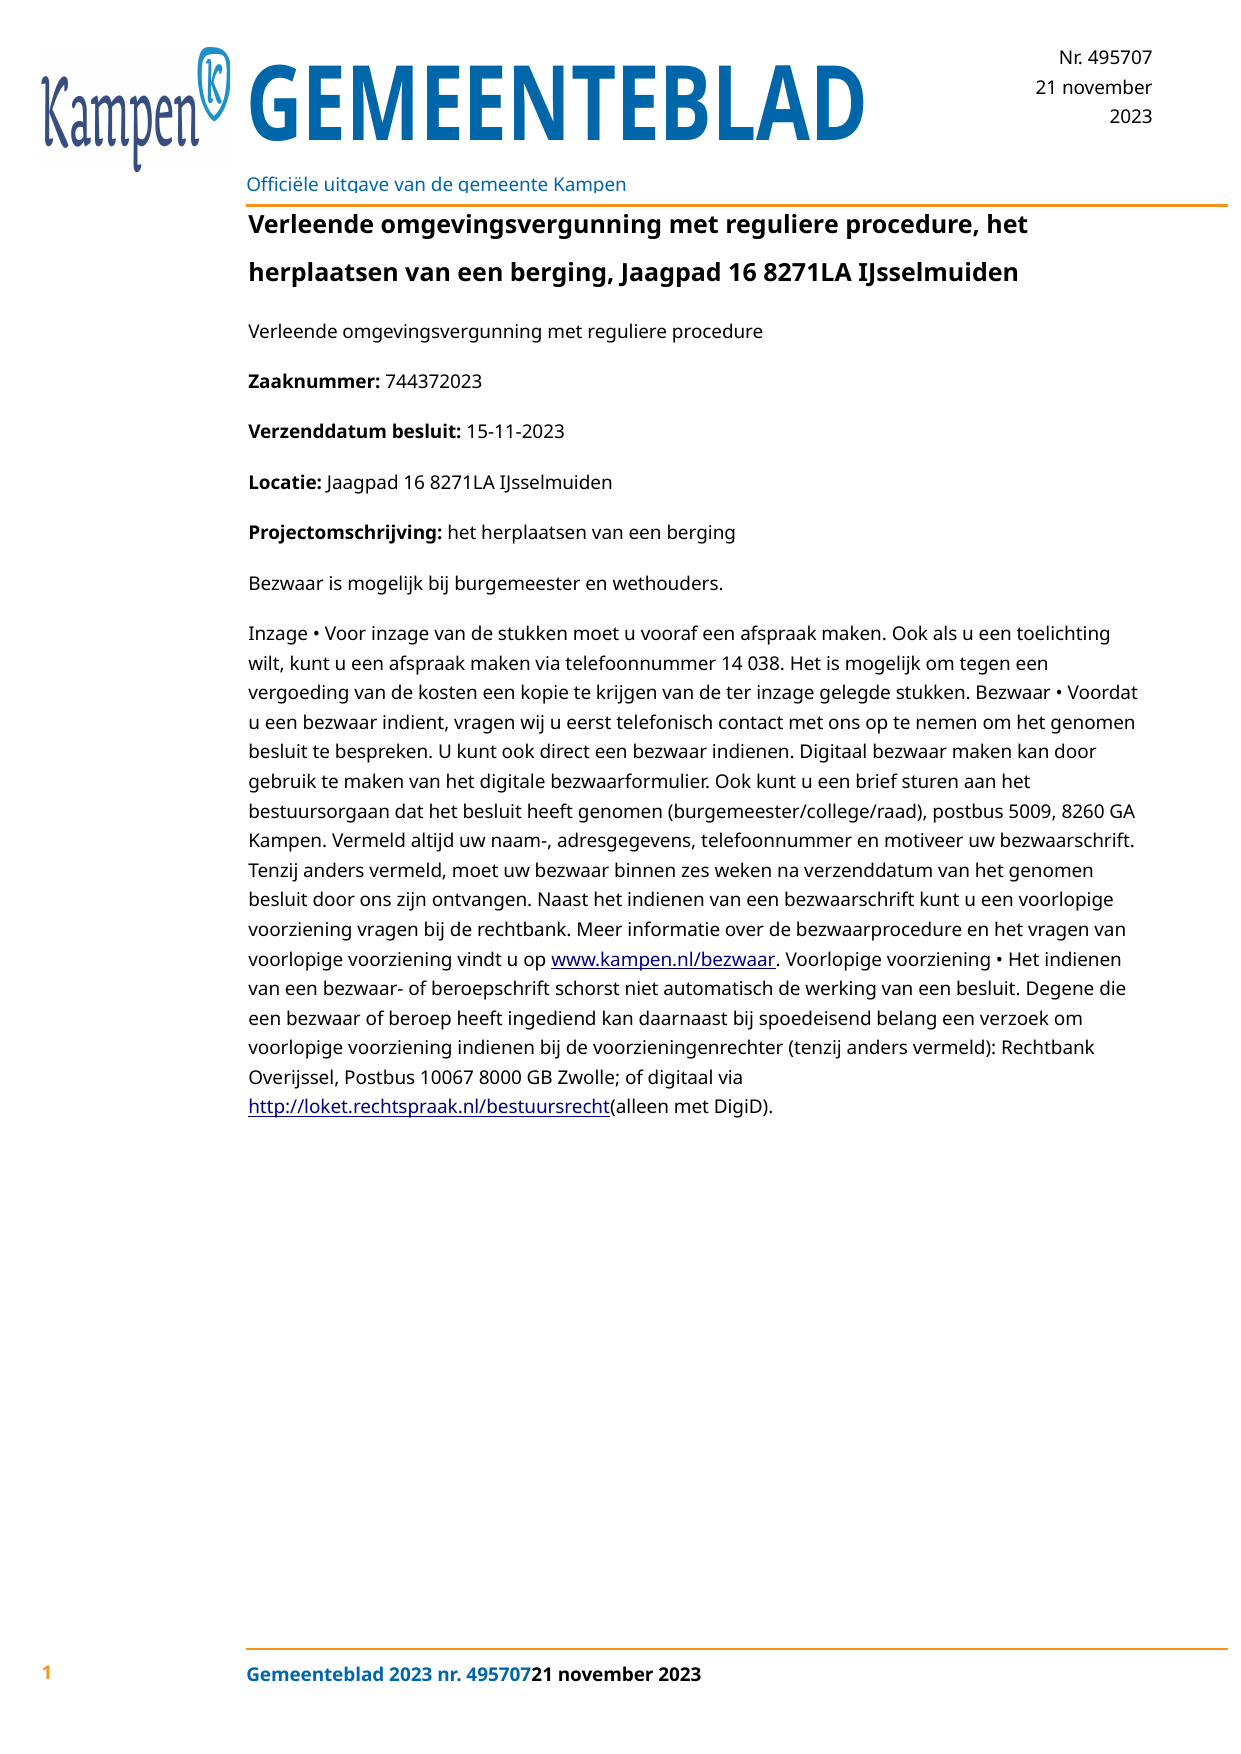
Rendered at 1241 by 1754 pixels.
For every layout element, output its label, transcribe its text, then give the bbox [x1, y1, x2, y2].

text Locatie: Jaagpad 16 8271LA IJsselmuiden [248, 469, 1152, 495]
text Inzage • Voor inzage van de stukken moet u vooraf een afspraak maken. Ook als u een toelichting wilt, kunt u een afspraak maken via telefoonnummer 14 038. Het is mogelijk om tegen een vergoeding van de kosten een kopie te krijgen van de ter inzage gelegde stukken. Bezwaar • Voordat u een bezwaar indient, vragen wij u eerst telefonisch contact met ons op te nemen om het genomen besluit te bespreken. U kunt ook direct een bezwaar indienen. Digitaal bezwaar maken kan door gebruik te maken van het digitale bezwaarformulier. Ook kunt u een brief sturen aan het bestuursorgaan dat het besluit heeft genomen (burgemeester/college/raad), postbus 5009, 8260 GA Kampen. Vermeld altijd uw naam-, adresgegevens, telefoonnummer en motiveer uw bezwaarschrift. Tenzij anders vermeld, moet uw bezwaar binnen zes weken na verzenddatum van het genomen besluit door ons zijn ontvangen. Naast het indienen van een bezwaarschrift kunt u een voorlopige voorziening vragen bij de rechtbank. Meer informatie over de bezwaarprocedure en het vragen van voorlopige voorziening vindt u op www.kampen.nl/bezwaar. Voorlopige voorziening • Het indienen van een bezwaar- of beroepschrift schorst niet automatisch de werking van een besluit. Degene die een bezwaar of beroep heeft ingediend kan daarnaast bij spoedeisend belang een verzoek om voorlopige voorziening indienen bij de voorzieningenrechter (tenzij anders vermeld): Rechtbank Overijssel, Postbus 10067 8000 GB Zwolle; of digitaal via http://loket.rechtspraak.nl/bestuursrecht(alleen met DigiD). [248, 620, 1152, 1119]
text Verzenddatum besluit: 15-11-2023 [248, 419, 1152, 444]
text Verleende omgevingsvergunning met reguliere procedure [248, 318, 1152, 344]
picture [41, 47, 231, 172]
text Bezwaar is mogelijk bij burgemeester en wethouders. [248, 570, 1152, 596]
text Zaaknummer: 744372023 [248, 368, 1152, 394]
text Verleende omgevingsvergunning met reguliere procedure, het herplaatsen van een berging, Jaagpad 16 8271LA IJsselmuiden [248, 207, 1152, 288]
text Projectomschrijving: het herplaatsen van een berging [248, 519, 1152, 545]
